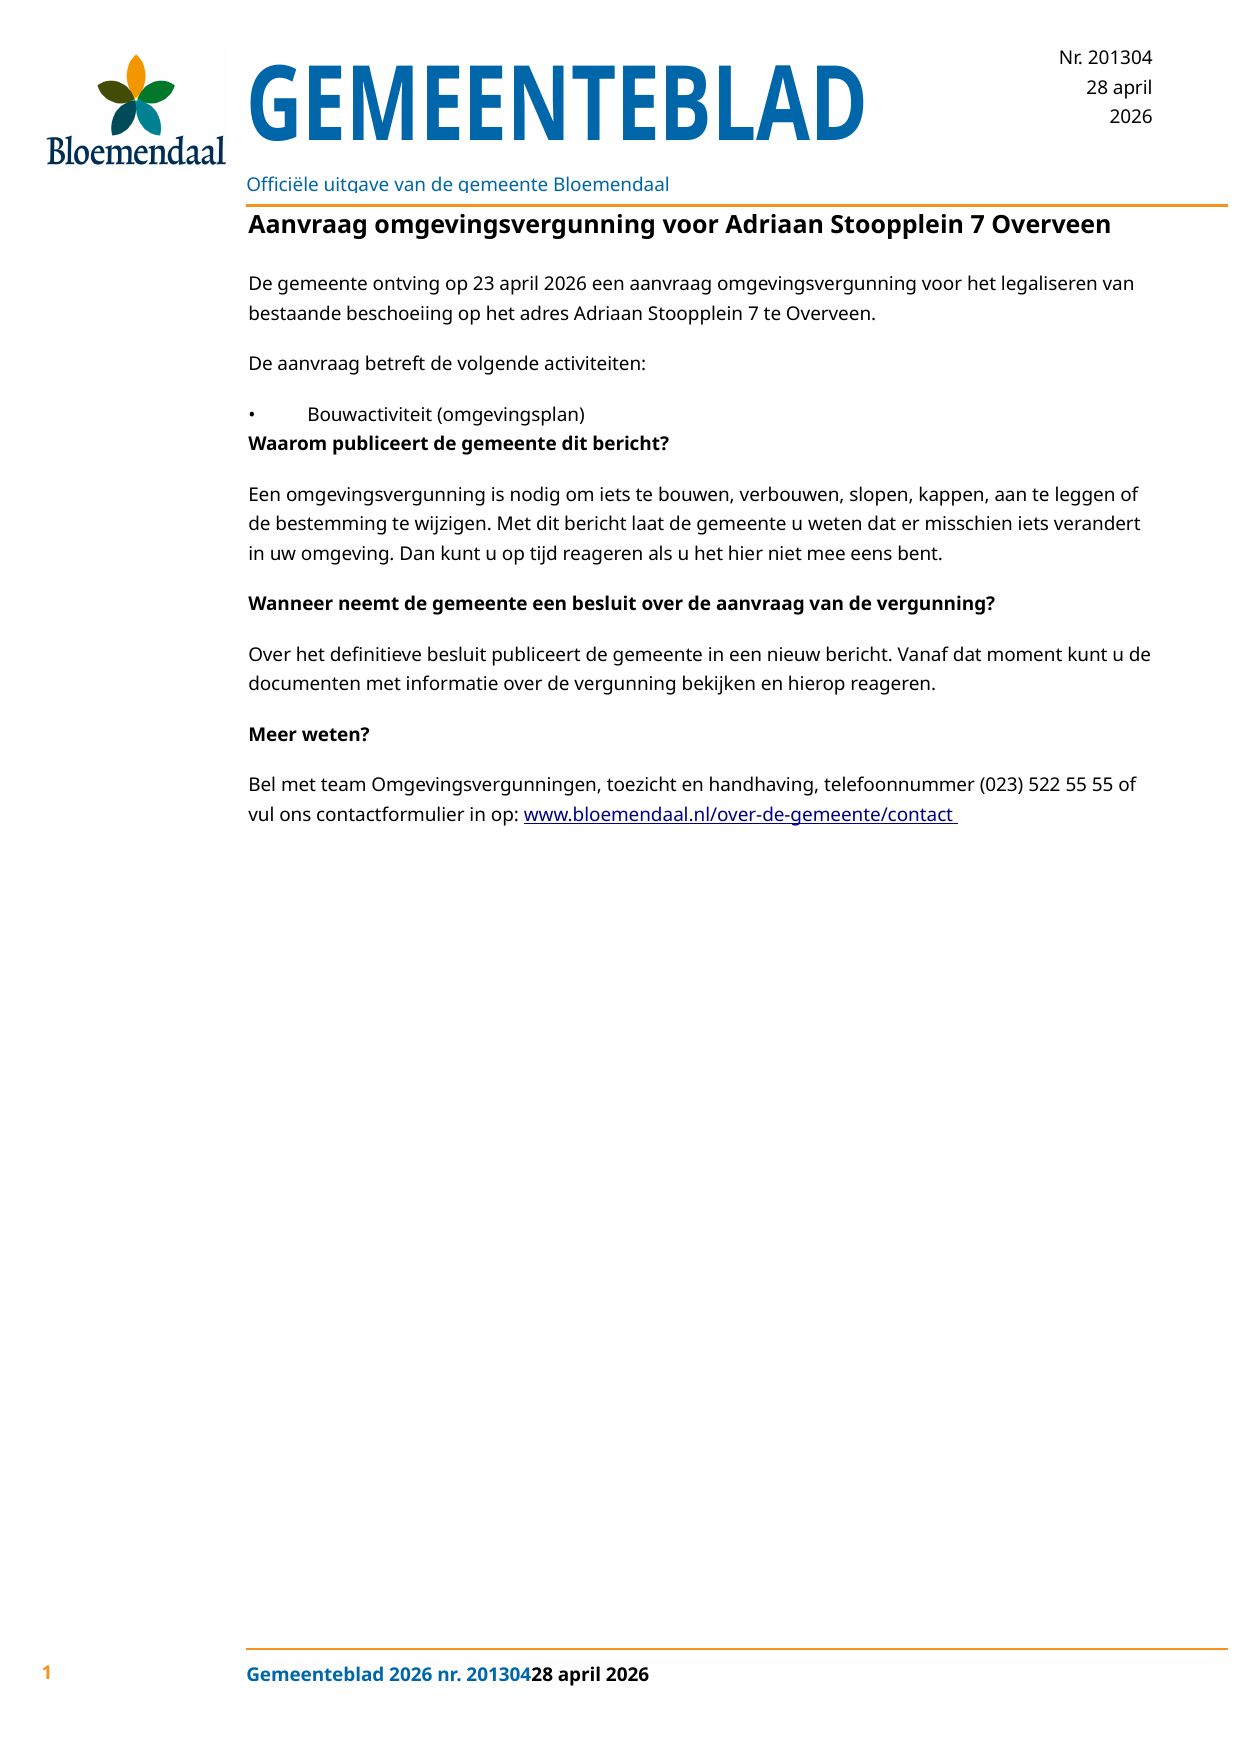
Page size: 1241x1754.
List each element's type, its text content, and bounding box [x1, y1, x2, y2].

picture [41, 47, 231, 172]
text De aanvraag betreft de volgende activiteiten: [248, 350, 1152, 376]
text Meer weten? [248, 721, 1152, 746]
text Wanneer neemt de gemeente een besluit over de aanvraag van de vergunning? [248, 590, 1152, 616]
text Aanvraag omgevingsvergunning voor Adriaan Stoopplein 7 Overveen [248, 207, 1152, 241]
text Over het definitieve besluit publiceert de gemeente in een nieuw bericht. Vanaf dat moment kunt u de documenten met informatie over de vergunning bekijken en hierop reageren. [248, 641, 1152, 696]
text De gemeente ontving op 23 april 2026 een aanvraag omgevingsvergunning voor het legaliseren van bestaande beschoeiing op het adres Adriaan Stoopplein 7 te Overveen. [248, 270, 1152, 326]
list Bouwactiviteit (omgevingsplan) [248, 401, 1152, 426]
text Waarom publiceert de gemeente dit bericht? [248, 430, 1152, 456]
text Bel met team Omgevingsvergunningen, toezicht en handhaving, telefoonnummer (023) 522 55 55 of vul ons contactformulier in op: www.bloemendaal.nl/over-de-gemeente/contact [248, 771, 1152, 826]
text Een omgevingsvergunning is nodig om iets te bouwen, verbouwen, slopen, kappen, aan te leggen of de bestemming te wijzigen. Met dit bericht laat de gemeente u weten dat er misschien iets verandert in uw omgeving. Dan kunt u op tijd reageren als u het hier niet mee eens bent. [248, 481, 1152, 566]
